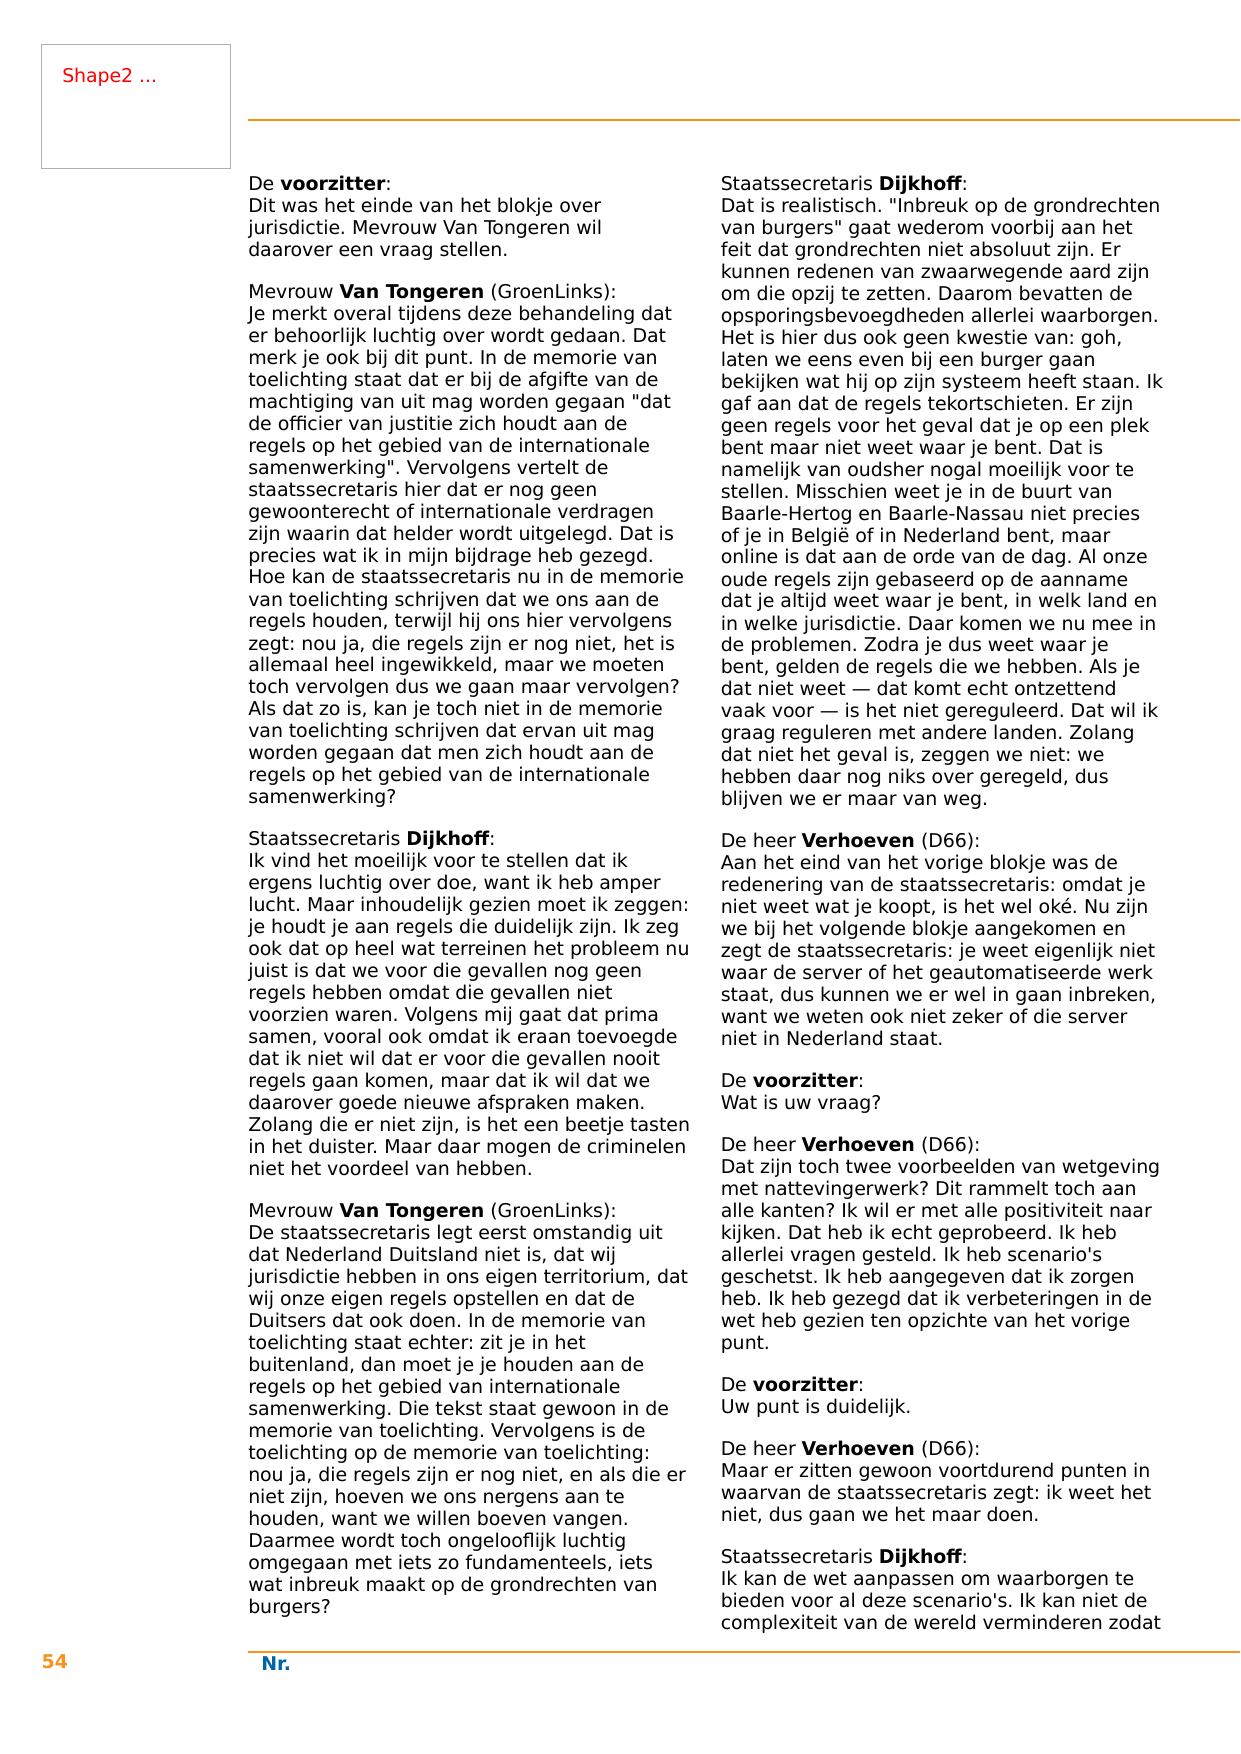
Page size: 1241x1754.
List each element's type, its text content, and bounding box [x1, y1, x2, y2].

text Aan het eind van het vorige blokje was de redenering van de staatssecretaris: omdat je niet weet wat je koopt, is het wel oké. Nu zijn we bij het volgende blokje aangekomen en zegt de staatssecretaris: je weet eigenlijk niet waar de server of het geautomatiseerde werk staat, dus kunnen we er wel in gaan inbreken, want we weten ook niet zeker of die server niet in Nederland staat. [721, 852, 1163, 1050]
text Ik vind het moeilijk voor te stellen dat ik ergens luchtig over doe, want ik heb amper lucht. Maar inhoudelijk gezien moet ik zeggen: je houdt je aan regels die duidelijk zijn. Ik zeg ook dat op heel wat terreinen het probleem nu juist is dat we voor die gevallen nog geen regels hebben omdat die gevallen niet voorzien waren. Volgens mij gaat dat prima samen, vooral ook omdat ik eraan toevoegde dat ik niet wil dat er voor die gevallen nooit regels gaan komen, maar dat ik wil dat we daarover goede nieuwe afspraken maken. Zolang die er niet zijn, is het een beetje tasten in het duister. Maar daar mogen de criminelen niet het voordeel van hebben. [248, 850, 691, 1180]
text De staatssecretaris legt eerst omstandig uit dat Nederland Duitsland niet is, dat wij jurisdictie hebben in ons eigen territorium, dat wij onze eigen regels opstellen en dat de Duitsers dat ook doen. In de memorie van toelichting staat echter: zit je in het buitenland, dan moet je je houden aan de regels op het gebied van internationale samenwerking. Die tekst staat gewoon in de memorie van toelichting. Vervolgens is de toelichting op de memorie van toelichting: nou ja, die regels zijn er nog niet, en als die er niet zijn, hoeven we ons nergens aan te houden, want we willen boeven vangen. Daarmee wordt toch ongelooflijk luchtig omgegaan met iets zo fundamenteels, iets wat inbreuk maakt op de grondrechten van burgers? [248, 1222, 691, 1617]
text Dat is realistisch. "Inbreuk op de grondrechten van burgers" gaat wederom voorbij aan het feit dat grondrechten niet absoluut zijn. Er kunnen redenen van zwaarwegende aard zijn om die opzij te zetten. Daarom bevatten de opsporingsbevoegdheden allerlei waarborgen. Het is hier dus ook geen kwestie van: goh, laten we eens even bij een burger gaan bekijken wat hij op zijn systeem heeft staan. Ik gaf aan dat de regels tekortschieten. Er zijn geen regels voor het geval dat je op een plek bent maar niet weet waar je bent. Dat is namelijk van oudsher nogal moeilijk voor te stellen. Misschien weet je in de buurt van Baarle-Hertog en Baarle-Nassau niet precies of je in België of in Nederland bent, maar online is dat aan de orde van de dag. Al onze oude regels zijn gebaseerd op de aanname dat je altijd weet waar je bent, in welk land en in welke jurisdictie. Daar komen we nu mee in de problemen. Zodra je dus weet waar je bent, gelden de regels die we hebben. Als je dat niet weet — dat komt echt ontzettend vaak voor — is het niet gereguleerd. Dat wil ik graag reguleren met andere landen. Zolang dat niet het geval is, zeggen we niet: we hebben daar nog niks over geregeld, dus blijven we er maar van weg. [721, 195, 1163, 810]
text Dit was het einde van het blokje over jurisdictie. Mevrouw Van Tongeren wil daarover een vraag stellen. [248, 195, 691, 261]
text De heer Verhoeven (D66): [721, 830, 1163, 852]
text Dat zijn toch twee voorbeelden van wetgeving met nattevingerwerk? Dit rammelt toch aan alle kanten? Ik wil er met alle positiviteit naar kijken. Dat heb ik echt geprobeerd. Ik heb allerlei vragen gesteld. Ik heb scenario's geschetst. Ik heb aangegeven dat ik zorgen heb. Ik heb gezegd dat ik verbeteringen in de wet heb gezien ten opzichte van het vorige punt. [721, 1156, 1163, 1354]
text Maar er zitten gewoon voortdurend punten in waarvan de staatssecretaris zegt: ik weet het niet, dus gaan we het maar doen. [721, 1460, 1163, 1526]
text Staatssecretaris Dijkhoff: [721, 173, 1163, 195]
text Ik kan de wet aanpassen om waarborgen te bieden voor al deze scenario's. Ik kan niet de complexiteit van de wereld verminderen zodat [721, 1568, 1163, 1633]
text Mevrouw Van Tongeren (GroenLinks): [248, 1200, 691, 1222]
text De voorzitter: [248, 173, 691, 195]
text De heer Verhoeven (D66): [721, 1134, 1163, 1156]
text De heer Verhoeven (D66): [721, 1438, 1163, 1460]
text Uw punt is duidelijk. [721, 1396, 1163, 1418]
text Staatssecretaris Dijkhoff: [721, 1546, 1163, 1568]
text De voorzitter: [721, 1070, 1163, 1092]
text Mevrouw Van Tongeren (GroenLinks): [248, 281, 691, 303]
text Staatssecretaris Dijkhoff: [248, 828, 691, 850]
text Je merkt overal tijdens deze behandeling dat er behoorlijk luchtig over wordt gedaan. Dat merk je ook bij dit punt. In de memorie van toelichting staat dat er bij de afgifte van de machtiging van uit mag worden gegaan "dat de officier van justitie zich houdt aan de regels op het gebied van de internationale samenwerking". Vervolgens vertelt de staatssecretaris hier dat er nog geen gewoonterecht of internationale verdragen zijn waarin dat helder wordt uitgelegd. Dat is precies wat ik in mijn bijdrage heb gezegd. Hoe kan de staatssecretaris nu in de memorie van toelichting schrijven dat we ons aan de regels houden, terwijl hij ons hier vervolgens zegt: nou ja, die regels zijn er nog niet, het is allemaal heel ingewikkeld, maar we moeten toch vervolgen dus we gaan maar vervolgen? Als dat zo is, kan je toch niet in de memorie van toelichting schrijven dat ervan uit mag worden gegaan dat men zich houdt aan de regels op het gebied van de internationale samenwerking? [248, 303, 691, 808]
text De voorzitter: [721, 1374, 1163, 1396]
text Wat is uw vraag? [721, 1092, 1163, 1114]
